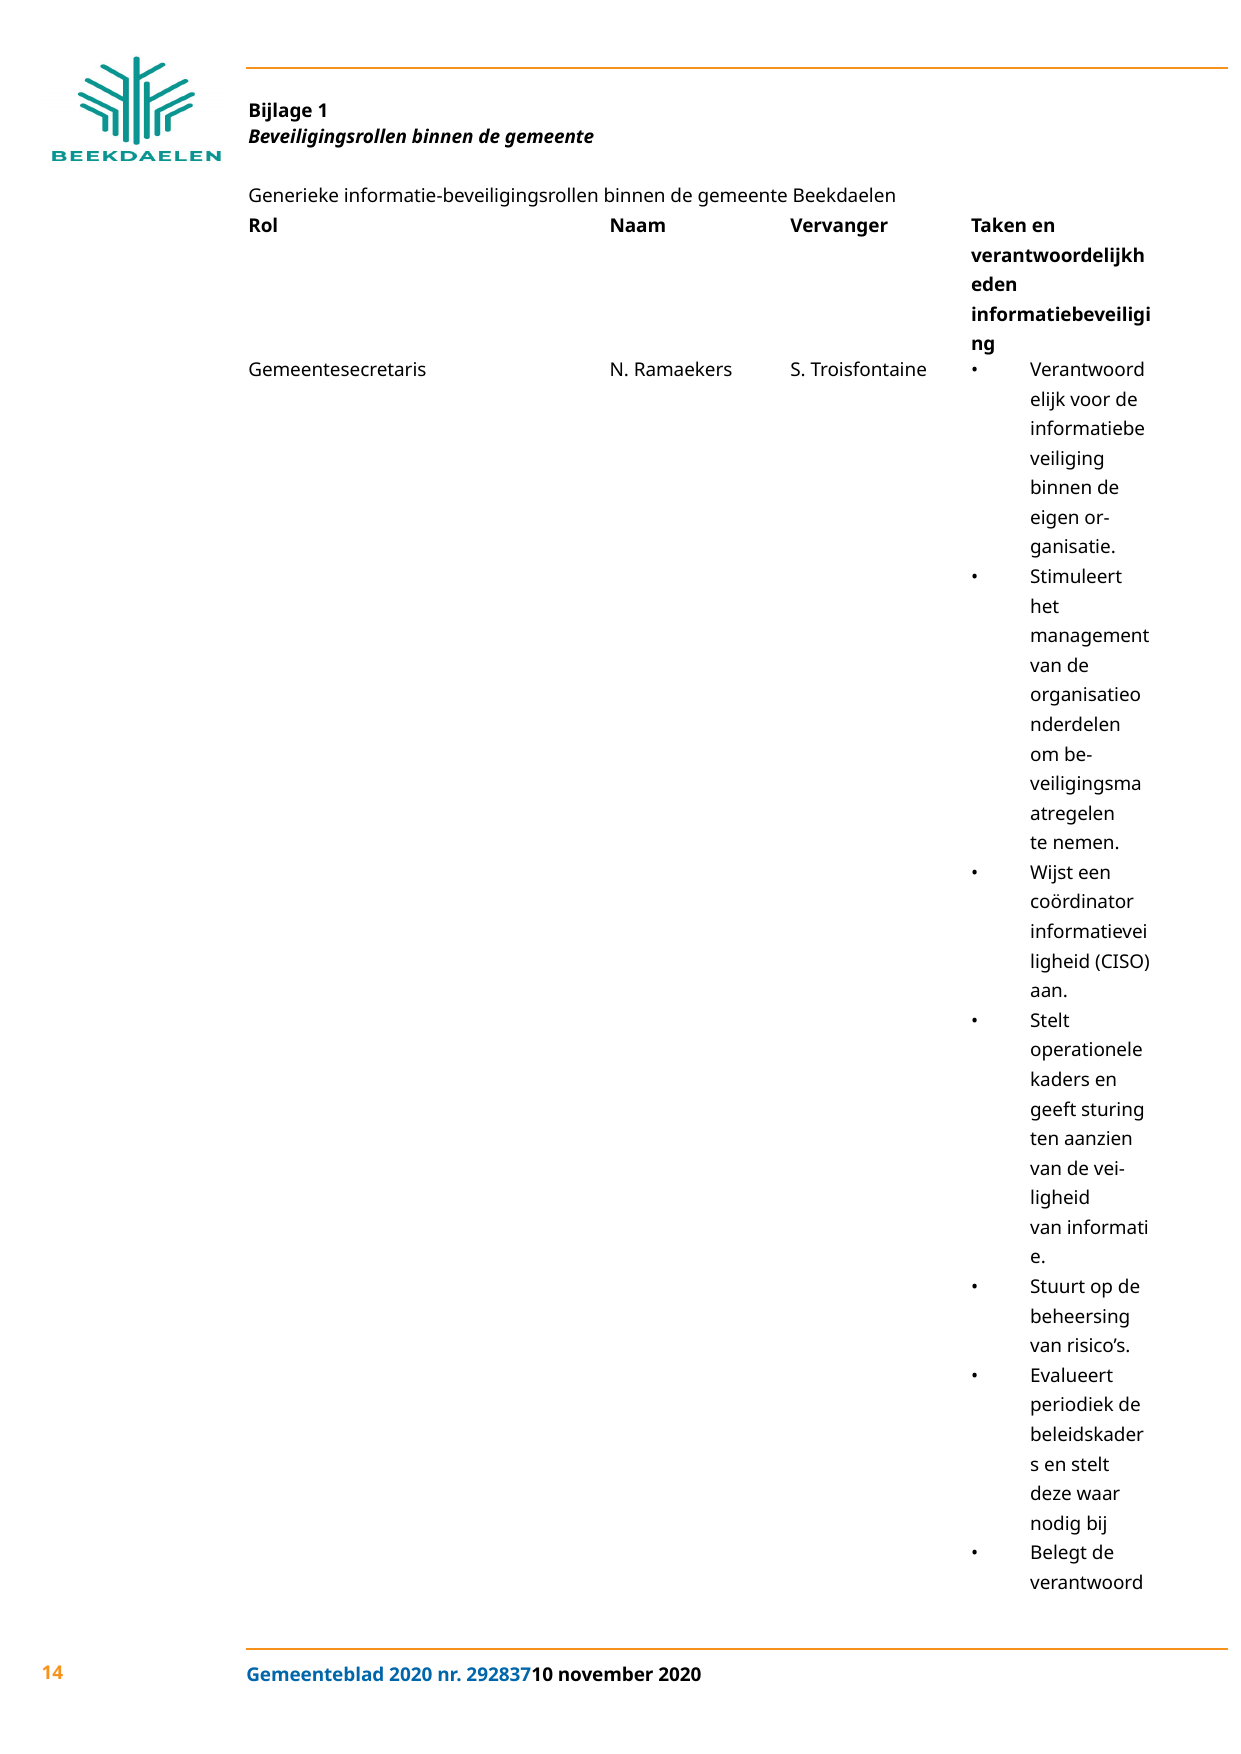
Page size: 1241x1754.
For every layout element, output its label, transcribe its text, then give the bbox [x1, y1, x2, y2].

table_header Rol [248, 212, 609, 356]
picture [41, 47, 231, 172]
table_header Vervanger [790, 212, 971, 356]
text Beveiligingsrollen binnen de gemeente [248, 123, 1152, 149]
table_header Naam [609, 212, 790, 356]
table_header Taken en verantwoordelijkheden informatiebeveiliging [971, 212, 1152, 356]
table_cell S. Troisfontaine [790, 356, 971, 1595]
table_cell N. Ramaekers [609, 356, 790, 1595]
table_cell Verantwoordelijk voor de informatiebeveiliging binnen de eigen or- ganisatie. Stimuleert het management van de organisatieonderdelen om be- veiligingsmaatregelen te nemen. Wijst een coördinator informatieveiligheid (CISO) aan. Stelt operationele kaders en geeft sturing ten aanzien van de vei- ligheid van informatie. Stuurt op de beheersing van risico’s. Evalueert periodiek de beleidskaders en stelt deze waar nodig bij Belegt de verantwoord [971, 356, 1152, 1595]
text Bijlage 1 [248, 95, 1152, 123]
table_cell Gemeentesecretaris [248, 356, 609, 1595]
text Generieke informatie-beveiligingsrollen binnen de gemeente Beekdaelen [248, 182, 1152, 208]
